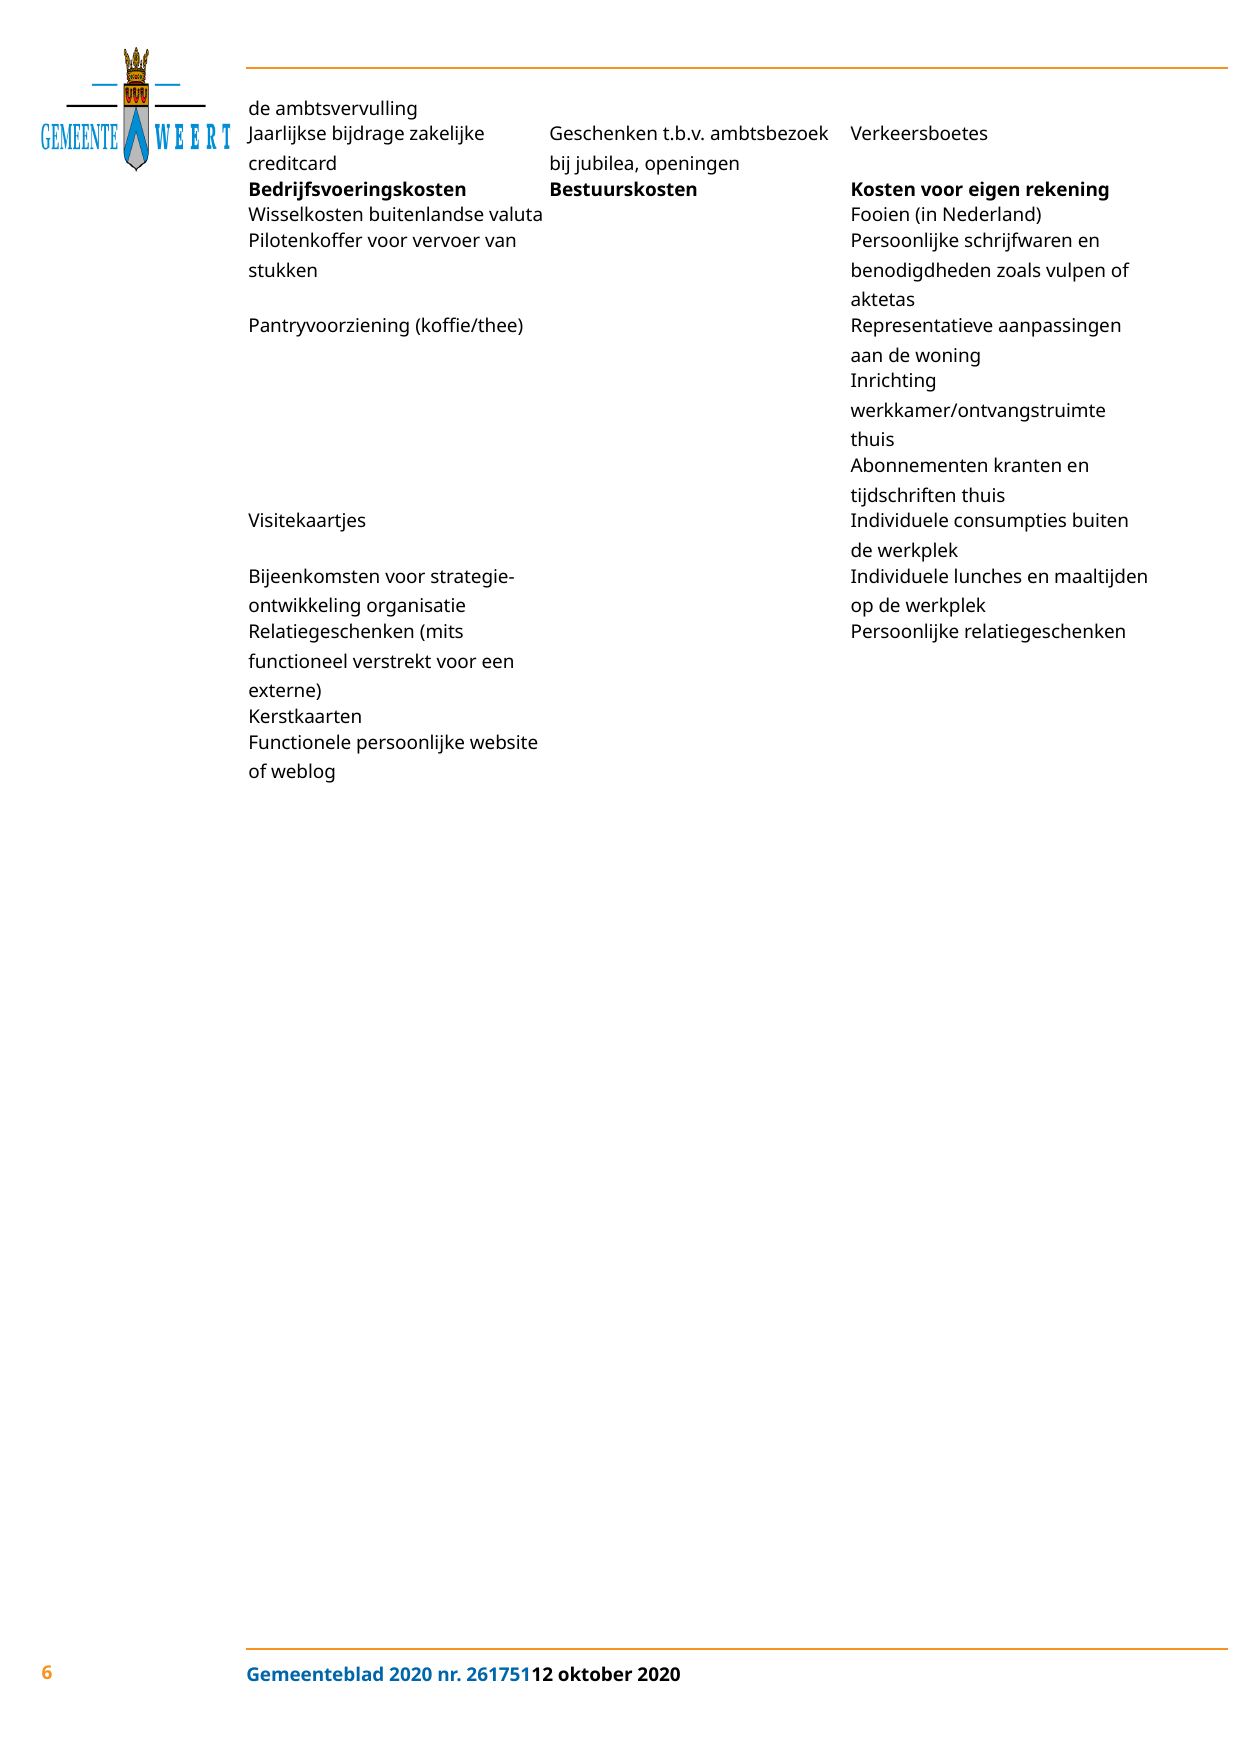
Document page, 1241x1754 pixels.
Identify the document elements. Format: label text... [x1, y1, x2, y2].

table_cell Functionele persoonlijke website of weblog [248, 729, 549, 784]
table_cell [850, 95, 1152, 121]
table_cell [549, 312, 850, 367]
table_cell [549, 453, 850, 508]
table_cell [549, 202, 850, 227]
table_cell [850, 729, 1152, 784]
table_cell Jaarlijkse bijdrage zakelijke creditcard [248, 121, 549, 176]
table_cell Individuele consumpties buiten de werkplek [850, 508, 1152, 563]
table_cell Relatiegeschenken (mits functioneel verstrekt voor een externe) [248, 618, 549, 703]
table_cell Kerstkaarten [248, 703, 549, 729]
table_cell [850, 703, 1152, 729]
table_cell [549, 227, 850, 312]
table_cell Verkeersboetes [850, 121, 1152, 176]
table_cell Inrichting werkkamer/ontvangstruimte thuis [850, 368, 1152, 452]
table_cell Fooien (in Nederland) [850, 202, 1152, 227]
table_cell Visitekaartjes [248, 508, 549, 563]
table_cell Bedrijfsvoeringskosten [248, 176, 549, 202]
table_cell Kosten voor eigen rekening [850, 176, 1152, 202]
table_cell Pantryvoorziening (koffie/thee) [248, 312, 549, 367]
table_cell Pilotenkoffer voor vervoer van stukken [248, 227, 549, 312]
table_cell de ambtsvervulling [248, 95, 549, 121]
table_cell [549, 729, 850, 784]
table_cell [549, 508, 850, 563]
table_cell [248, 368, 549, 452]
picture [41, 47, 231, 172]
table_cell [549, 368, 850, 452]
table_cell Geschenken t.b.v. ambtsbezoek bij jubilea, openingen [549, 121, 850, 176]
table_cell [248, 453, 549, 508]
table_cell Persoonlijke schrijfwaren en benodigdheden zoals vulpen of aktetas [850, 227, 1152, 312]
table_cell Abonnementen kranten en tijdschriften thuis [850, 453, 1152, 508]
table_cell [549, 95, 850, 121]
table_cell [549, 563, 850, 618]
table_cell Persoonlijke relatiegeschenken [850, 618, 1152, 703]
table_cell Individuele lunches en maaltijden op de werkplek [850, 563, 1152, 618]
table_cell Bijeenkomsten voor strategie-ontwikkeling organisatie [248, 563, 549, 618]
table_cell Wisselkosten buitenlandse valuta [248, 202, 549, 227]
table_cell [549, 703, 850, 729]
table_cell Bestuurskosten [549, 176, 850, 202]
table_cell Representatieve aanpassingen aan de woning [850, 312, 1152, 367]
table_cell [549, 618, 850, 703]
